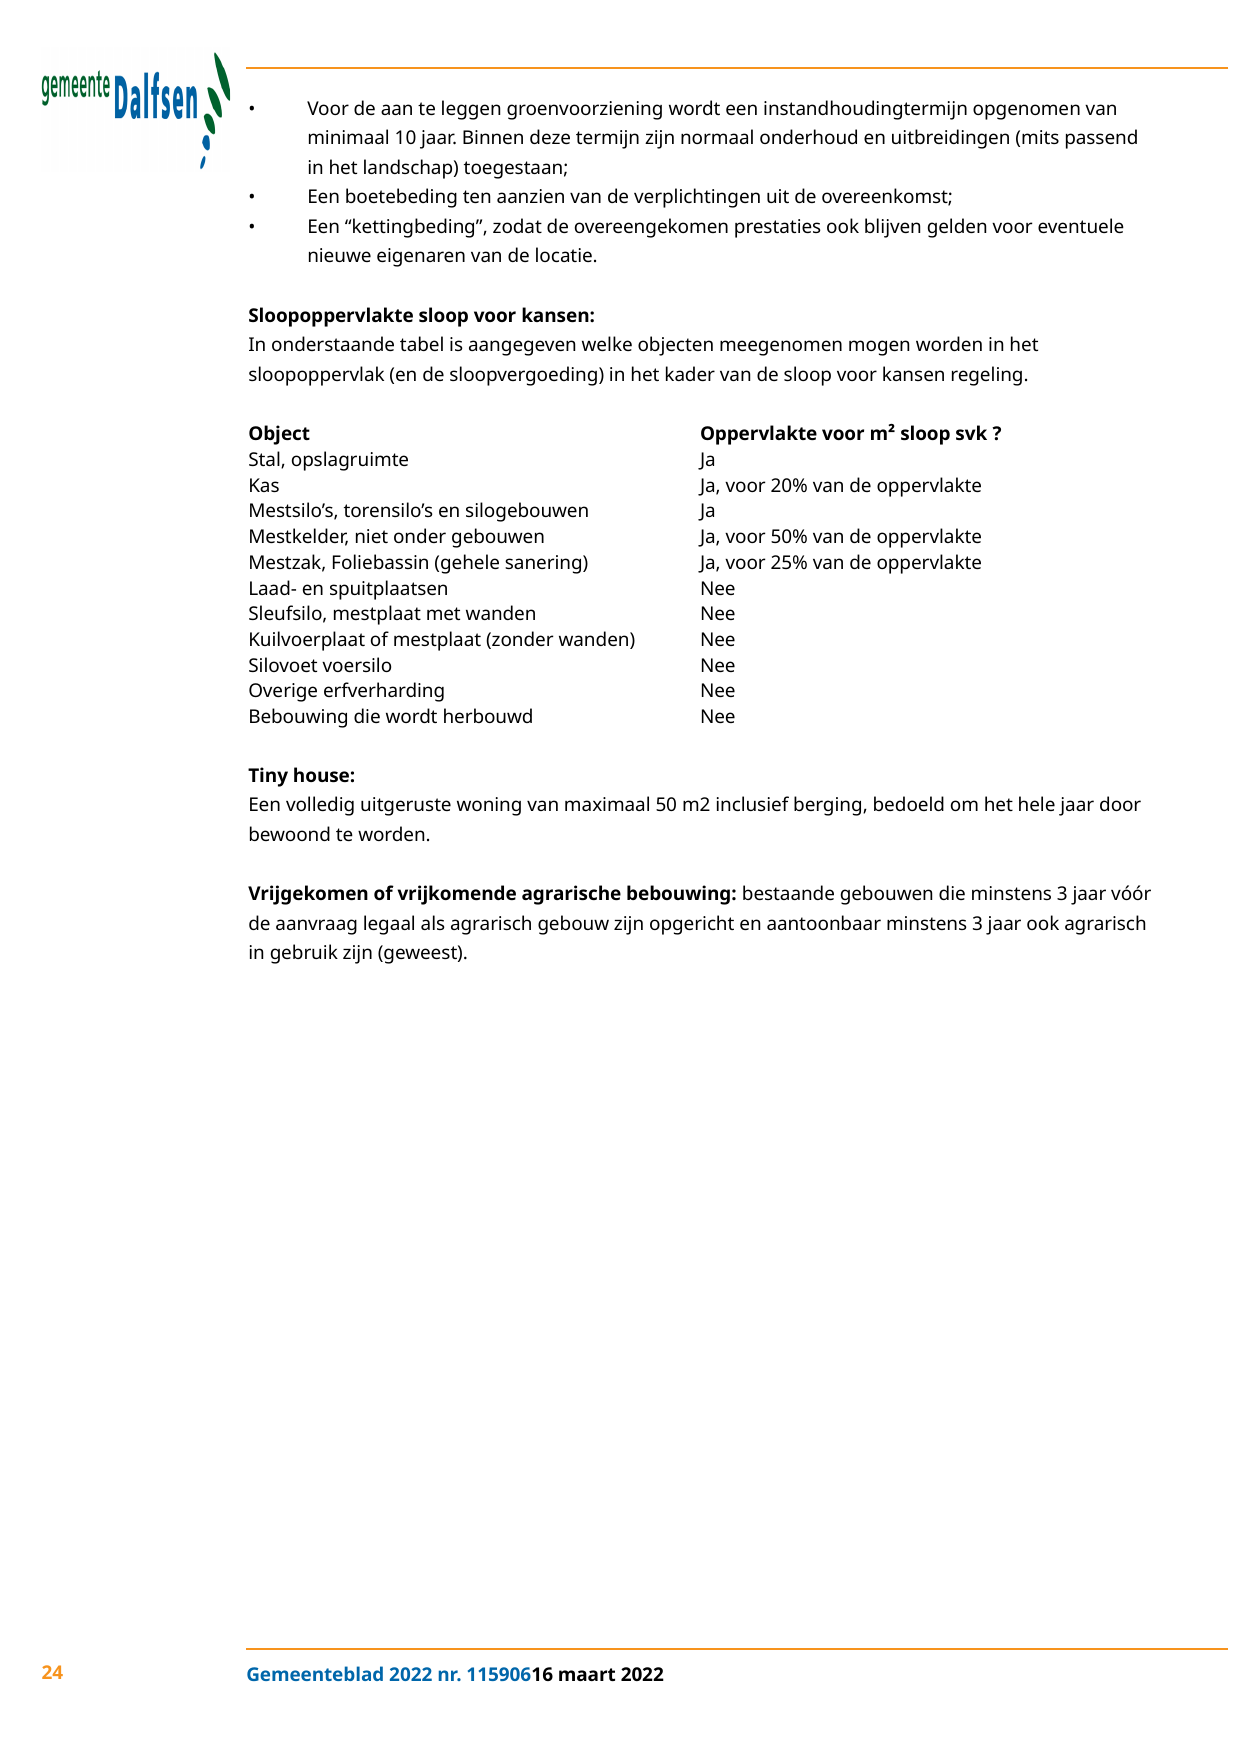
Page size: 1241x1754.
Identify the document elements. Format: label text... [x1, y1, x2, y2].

table_cell Ja, voor 50% van de oppervlakte [700, 523, 1152, 549]
table_cell Nee [700, 600, 1152, 626]
list Een “kettingbeding”, zodat de overeengekomen prestaties ook blijven gelden voor eventuele nieuwe eigenaren van de locatie. [248, 213, 1152, 268]
table_cell Bebouwing die wordt herbouwd [248, 703, 700, 729]
table_cell Nee [700, 626, 1152, 652]
table_cell Mestkelder, niet onder gebouwen [248, 523, 700, 549]
picture [41, 47, 231, 172]
table_cell Sleufsilo, mestplaat met wanden [248, 600, 700, 626]
text Tiny house: [248, 762, 1152, 788]
table_cell Nee [700, 678, 1152, 703]
table_cell Ja [700, 446, 1152, 472]
table_cell Kuilvoerplaat of mestplaat (zonder wanden) [248, 626, 700, 652]
table_cell Nee [700, 652, 1152, 678]
table_cell Ja, voor 20% van de oppervlakte [700, 472, 1152, 497]
text Vrijgekomen of vrijkomende agrarische bebouwing: bestaande gebouwen die minstens 3 jaar vóór de aanvraag legaal als agrarisch gebouw zijn opgericht en aantoonbaar minstens 3 jaar ook agrarisch in gebruik zijn (geweest). [248, 880, 1152, 965]
table_header Object [248, 420, 700, 446]
table_cell Mestzak, Foliebassin (gehele sanering) [248, 549, 700, 575]
text In onderstaande tabel is aangegeven welke objecten meegenomen mogen worden in het sloopoppervlak (en de sloopvergoeding) in het kader van de sloop voor kansen regeling. [248, 331, 1152, 387]
table_cell Nee [700, 703, 1152, 729]
table_cell Kas [248, 472, 700, 497]
list Een boetebeding ten aanzien van de verplichtingen uit de overeenkomst; [248, 183, 1152, 209]
table_cell Laad- en spuitplaatsen [248, 575, 700, 600]
table_cell Ja, voor 25% van de oppervlakte [700, 549, 1152, 575]
table_cell Overige erfverharding [248, 678, 700, 703]
table_cell Mestsilo’s, torensilo’s en silogebouwen [248, 498, 700, 523]
table_cell Nee [700, 575, 1152, 600]
table_cell Silovoet voersilo [248, 652, 700, 678]
table_cell Stal, opslagruimte [248, 446, 700, 472]
text Een volledig uitgeruste woning van maximaal 50 m2 inclusief berging, bedoeld om het hele jaar door bewoond te worden. [248, 791, 1152, 847]
text Sloopoppervlakte sloop voor kansen: [248, 302, 1152, 328]
table_cell Ja [700, 498, 1152, 523]
table_header Oppervlakte voor m² sloop svk ? [700, 420, 1152, 446]
list Voor de aan te leggen groenvoorziening wordt een instandhoudingtermijn opgenomen van minimaal 10 jaar. Binnen deze termijn zijn normaal onderhoud en uitbreidingen (mits passend in het landschap) toegestaan; [248, 95, 1152, 180]
